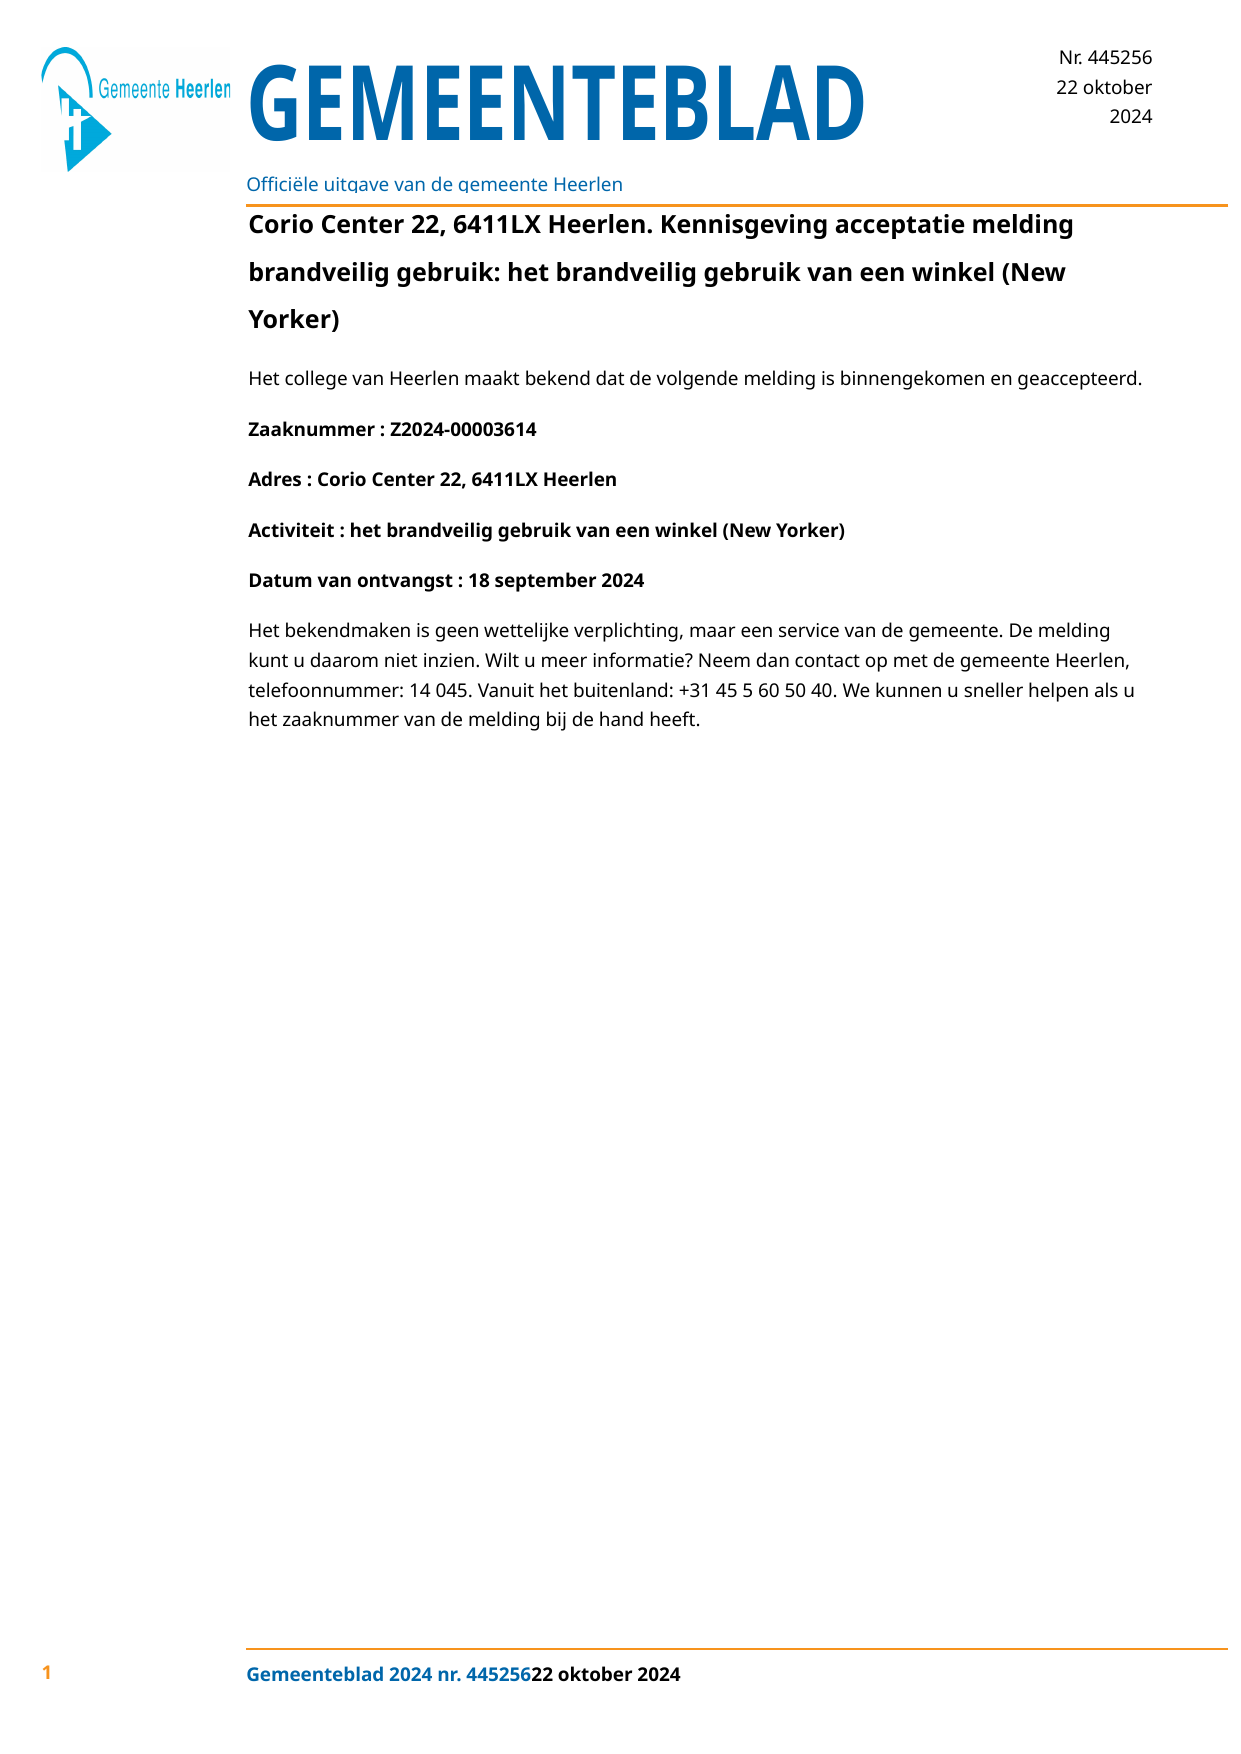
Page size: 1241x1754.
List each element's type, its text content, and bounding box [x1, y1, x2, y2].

text Corio Center 22, 6411LX Heerlen. Kennisgeving acceptatie melding brandveilig gebruik: het brandveilig gebruik van een winkel (New Yorker) [248, 207, 1152, 336]
text Het bekendmaken is geen wettelijke verplichting, maar een service van de gemeente. De melding kunt u daarom niet inzien. Wilt u meer informatie? Neem dan contact op met de gemeente Heerlen, telefoonnummer: 14 045. Vanuit het buitenland: +31 45 5 60 50 40. We kunnen u sneller helpen als u het zaaknummer van de melding bij de hand heeft. [248, 618, 1152, 732]
text Het college van Heerlen maakt bekend dat de volgende melding is binnengekomen en geaccepteerd. [248, 366, 1152, 391]
picture [41, 47, 59, 70]
text Zaaknummer : Z2024-00003614 [248, 416, 1152, 442]
text Datum van ontvangst : 18 september 2024 [248, 567, 1152, 593]
text Adres : Corio Center 22, 6411LX Heerlen [248, 466, 1152, 492]
picture [41, 47, 231, 172]
text Activiteit : het brandveilig gebruik van een winkel (New Yorker) [248, 517, 1152, 542]
